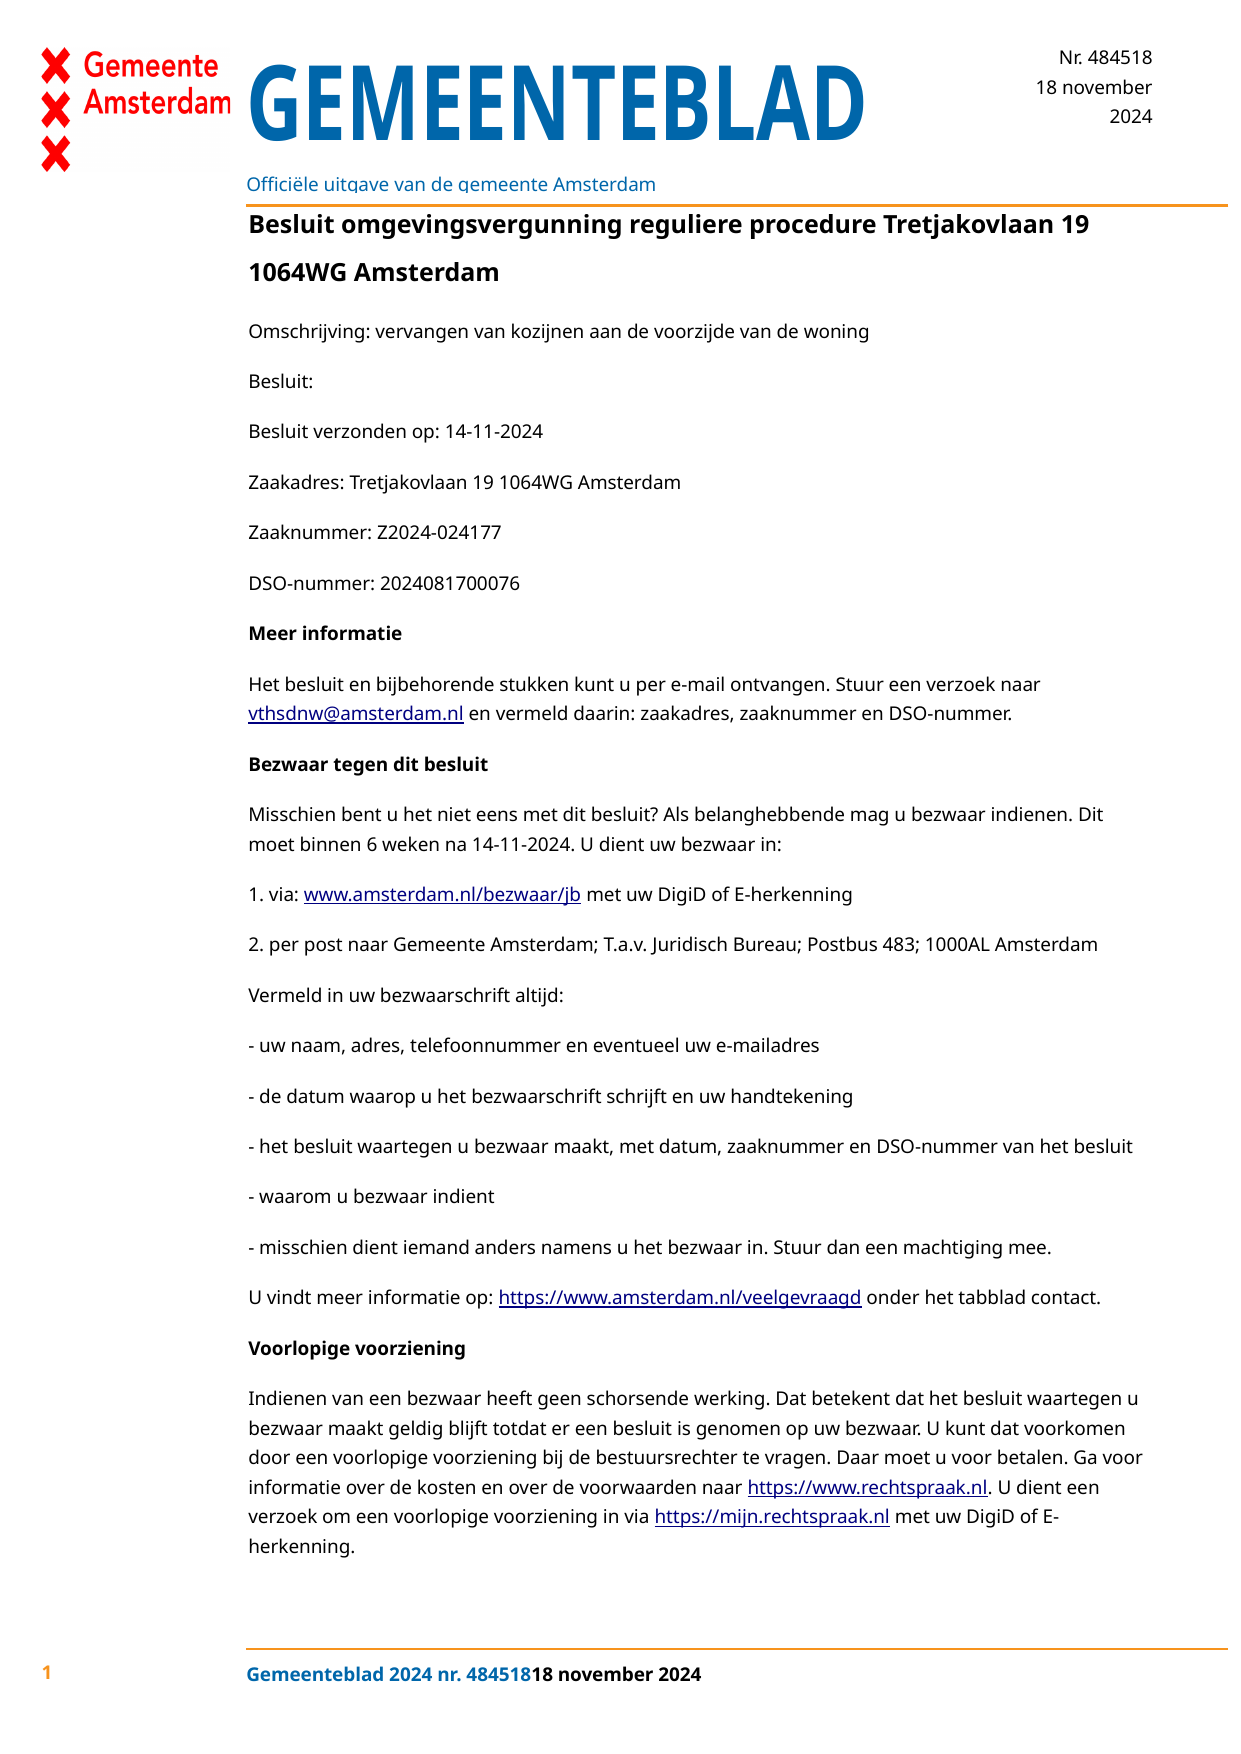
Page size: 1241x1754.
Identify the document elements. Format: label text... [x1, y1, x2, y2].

text - het besluit waartegen u bezwaar maakt, met datum, zaaknummer en DSO-nummer van het besluit [248, 1133, 1152, 1159]
text Zaaknummer: Z2024-024177 [248, 519, 1152, 545]
text Voorlopige voorziening [248, 1335, 1152, 1361]
text Zaakadres: Tretjakovlaan 19 1064WG Amsterdam [248, 469, 1152, 495]
text Vermeld in uw bezwaarschrift altijd: [248, 982, 1152, 1008]
picture [41, 47, 231, 172]
text Indienen van een bezwaar heeft geen schorsende werking. Dat betekent dat het besluit waartegen u bezwaar maakt geldig blijft totdat er een besluit is genomen op uw bezwaar. U kunt dat voorkomen door een voorlopige voorziening bij de bestuursrechter te vragen. Daar moet u voor betalen. Ga voor informatie over de kosten en over de voorwaarden naar https://www.rechtspraak.nl. U dient een verzoek om een voorlopige voorziening in via https://mijn.rechtspraak.nl met uw DigiD of E-herkenning. [248, 1385, 1152, 1559]
text - de datum waarop u het bezwaarschrift schrijft en uw handtekening [248, 1083, 1152, 1109]
text - misschien dient iemand anders namens u het bezwaar in. Stuur dan een machtiging mee. [248, 1234, 1152, 1260]
text - uw naam, adres, telefoonnummer en eventueel uw e-mailadres [248, 1032, 1152, 1058]
text 1. via: www.amsterdam.nl/bezwaar/jb met uw DigiD of E-herkenning [248, 881, 1152, 907]
text Omschrijving: vervangen van kozijnen aan de voorzijde van de woning [248, 318, 1152, 344]
text 2. per post naar Gemeente Amsterdam; T.a.v. Juridisch Bureau; Postbus 483; 1000AL Amsterdam [248, 932, 1152, 957]
text Meer informatie [248, 620, 1152, 646]
text Besluit omgevingsvergunning reguliere procedure Tretjakovlaan 19 1064WG Amsterdam [248, 207, 1152, 288]
text Bezwaar tegen dit besluit [248, 751, 1152, 777]
text DSO-nummer: 2024081700076 [248, 570, 1152, 596]
text - waarom u bezwaar indient [248, 1184, 1152, 1209]
text Besluit verzonden op: 14-11-2024 [248, 419, 1152, 444]
text Het besluit en bijbehorende stukken kunt u per e-mail ontvangen. Stuur een verzoek naar vthsdnw@amsterdam.nl en vermeld daarin: zaakadres, zaaknummer en DSO-nummer. [248, 671, 1152, 726]
text U vindt meer informatie op: https://www.amsterdam.nl/veelgevraagd onder het tabblad contact. [248, 1284, 1152, 1310]
text Misschien bent u het niet eens met dit besluit? Als belanghebbende mag u bezwaar indienen. Dit moet binnen 6 weken na 14-11-2024. U dient uw bezwaar in: [248, 801, 1152, 857]
text Besluit: [248, 368, 1152, 394]
